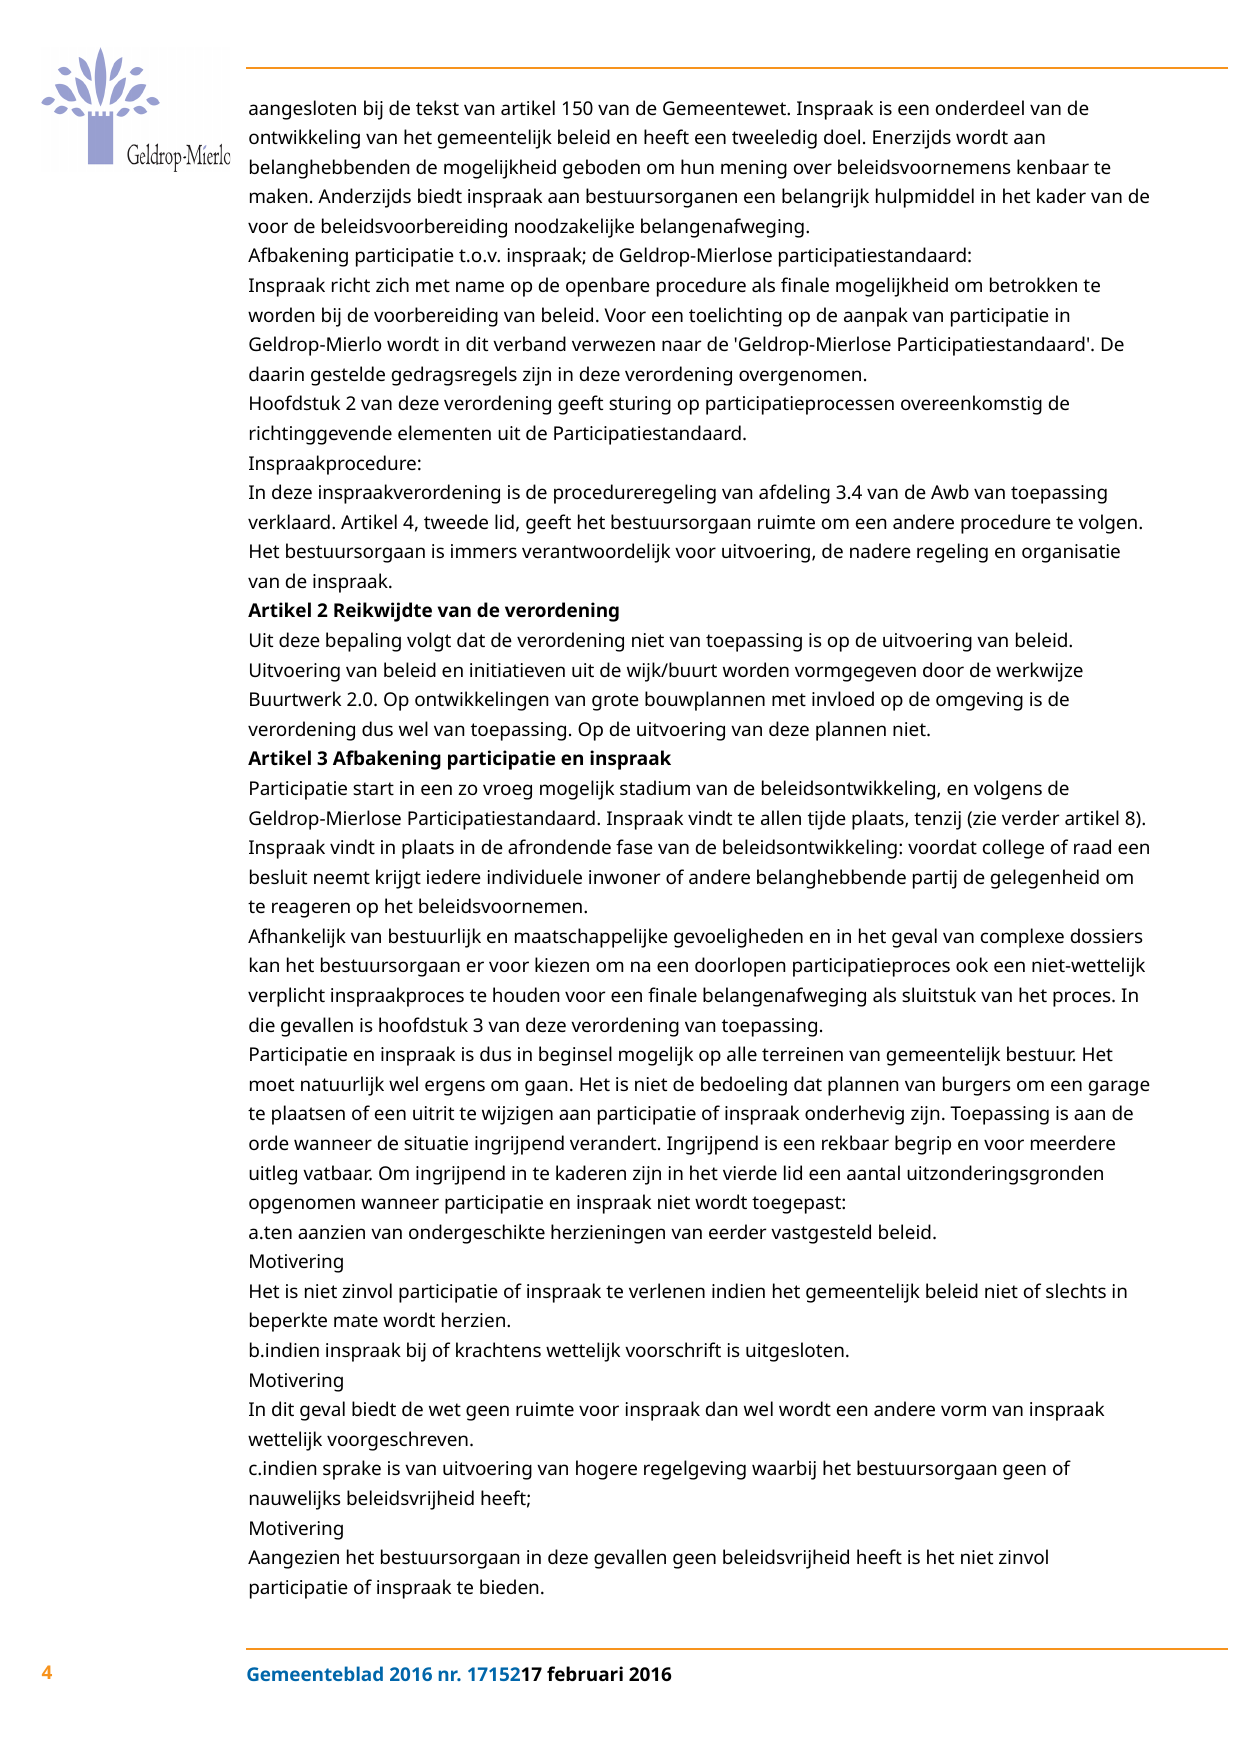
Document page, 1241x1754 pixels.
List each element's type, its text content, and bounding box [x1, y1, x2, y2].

text Artikel 3 Afbakening participatie en inspraak [248, 746, 1152, 771]
text Artikel 2 Reikwijdte van de verordening [248, 598, 1152, 623]
text aangesloten bij de tekst van artikel 150 van de Gemeentewet. Inspraak is een onderdeel van de ontwikkeling van het gemeentelijk beleid en heeft een tweeledig doel. Enerzijds wordt aan belanghebbenden de mogelijkheid geboden om hun mening over beleidsvoornemens kenbaar te maken. Anderzijds biedt inspraak aan bestuursorganen een belangrijk hulpmiddel in het kader van de voor de beleidsvoorbereiding noodzakelijke belangenafweging. [248, 95, 1152, 239]
text a.ten aanzien van ondergeschikte herzieningen van eerder vastgesteld beleid. [248, 1219, 1152, 1245]
picture [41, 47, 231, 172]
text Participatie start in een zo vroeg mogelijk stadium van de beleidsontwikkeling, en volgens de Geldrop-Mierlose Participatiestandaard. Inspraak vindt te allen tijde plaats, tenzij (zie verder artikel 8). Inspraak vindt in plaats in de afrondende fase van de beleidsontwikkeling: voordat college of raad een besluit neemt krijgt iedere individuele inwoner of andere belanghebbende partij de gelegenheid om te reageren op het beleidsvoornemen. [248, 775, 1152, 919]
text Inspraak richt zich met name op de openbare procedure als finale mogelijkheid om betrokken te worden bij de voorbereiding van beleid. Voor een toelichting op de aanpak van participatie in Geldrop-Mierlo wordt in dit verband verwezen naar de 'Geldrop-Mierlose Participatiestandaard'. De daarin gestelde gedragsregels zijn in deze verordening overgenomen. [248, 272, 1152, 387]
text Aangezien het bestuursorgaan in deze gevallen geen beleidsvrijheid heeft is het niet zinvol participatie of inspraak te bieden. [248, 1544, 1152, 1600]
text Participatie en inspraak is dus in beginsel mogelijk op alle terreinen van gemeentelijk bestuur. Het moet natuurlijk wel ergens om gaan. Het is niet de bedoeling dat plannen van burgers om een garage te plaatsen of een uitrit te wijzigen aan participatie of inspraak onderhevig zijn. Toepassing is aan de orde wanneer de situatie ingrijpend verandert. Ingrijpend is een rekbaar begrip en voor meerdere uitleg vatbaar. Om ingrijpend in te kaderen zijn in het vierde lid een aantal uitzonderingsgronden opgenomen wanneer participatie en inspraak niet wordt toegepast: [248, 1041, 1152, 1215]
text Inspraakprocedure: [248, 450, 1152, 476]
text c.indien sprake is van uitvoering van hogere regelgeving waarbij het bestuursorgaan geen of nauwelijks beleidsvrijheid heeft; [248, 1456, 1152, 1511]
text Motivering [248, 1367, 1152, 1393]
text In deze inspraakverordening is de procedureregeling van afdeling 3.4 van de Awb van toepassing verklaard. Artikel 4, tweede lid, geeft het bestuursorgaan ruimte om een andere procedure te volgen. Het bestuursorgaan is immers verantwoordelijk voor uitvoering, de nadere regeling en organisatie van de inspraak. [248, 479, 1152, 594]
text Het is niet zinvol participatie of inspraak te verlenen indien het gemeentelijk beleid niet of slechts in beperkte mate wordt herzien. [248, 1278, 1152, 1333]
text Afhankelijk van bestuurlijk en maatschappelijke gevoeligheden en in het geval van complexe dossiers kan het bestuursorgaan er voor kiezen om na een doorlopen participatieproces ook een niet-wettelijk verplicht inspraakproces te houden voor een finale belangenafweging als sluitstuk van het proces. In die gevallen is hoofdstuk 3 van deze verordening van toepassing. [248, 923, 1152, 1038]
text b.indien inspraak bij of krachtens wettelijk voorschrift is uitgesloten. [248, 1337, 1152, 1363]
text Afbakening participatie t.o.v. inspraak; de Geldrop-Mierlose participatiestandaard: [248, 243, 1152, 268]
text Motivering [248, 1248, 1152, 1274]
text In dit geval biedt de wet geen ruimte voor inspraak dan wel wordt een andere vorm van inspraak wettelijk voorgeschreven. [248, 1396, 1152, 1452]
text Hoofdstuk 2 van deze verordening geeft sturing op participatieprocessen overeenkomstig de richtinggevende elementen uit de Participatiestandaard. [248, 391, 1152, 446]
text Motivering [248, 1515, 1152, 1541]
text Uit deze bepaling volgt dat de verordening niet van toepassing is op de uitvoering van beleid. Uitvoering van beleid en initiatieven uit de wijk/buurt worden vormgegeven door de werkwijze Buurtwerk 2.0. Op ontwikkelingen van grote bouwplannen met invloed op de omgeving is de verordening dus wel van toepassing. Op de uitvoering van deze plannen niet. [248, 627, 1152, 742]
